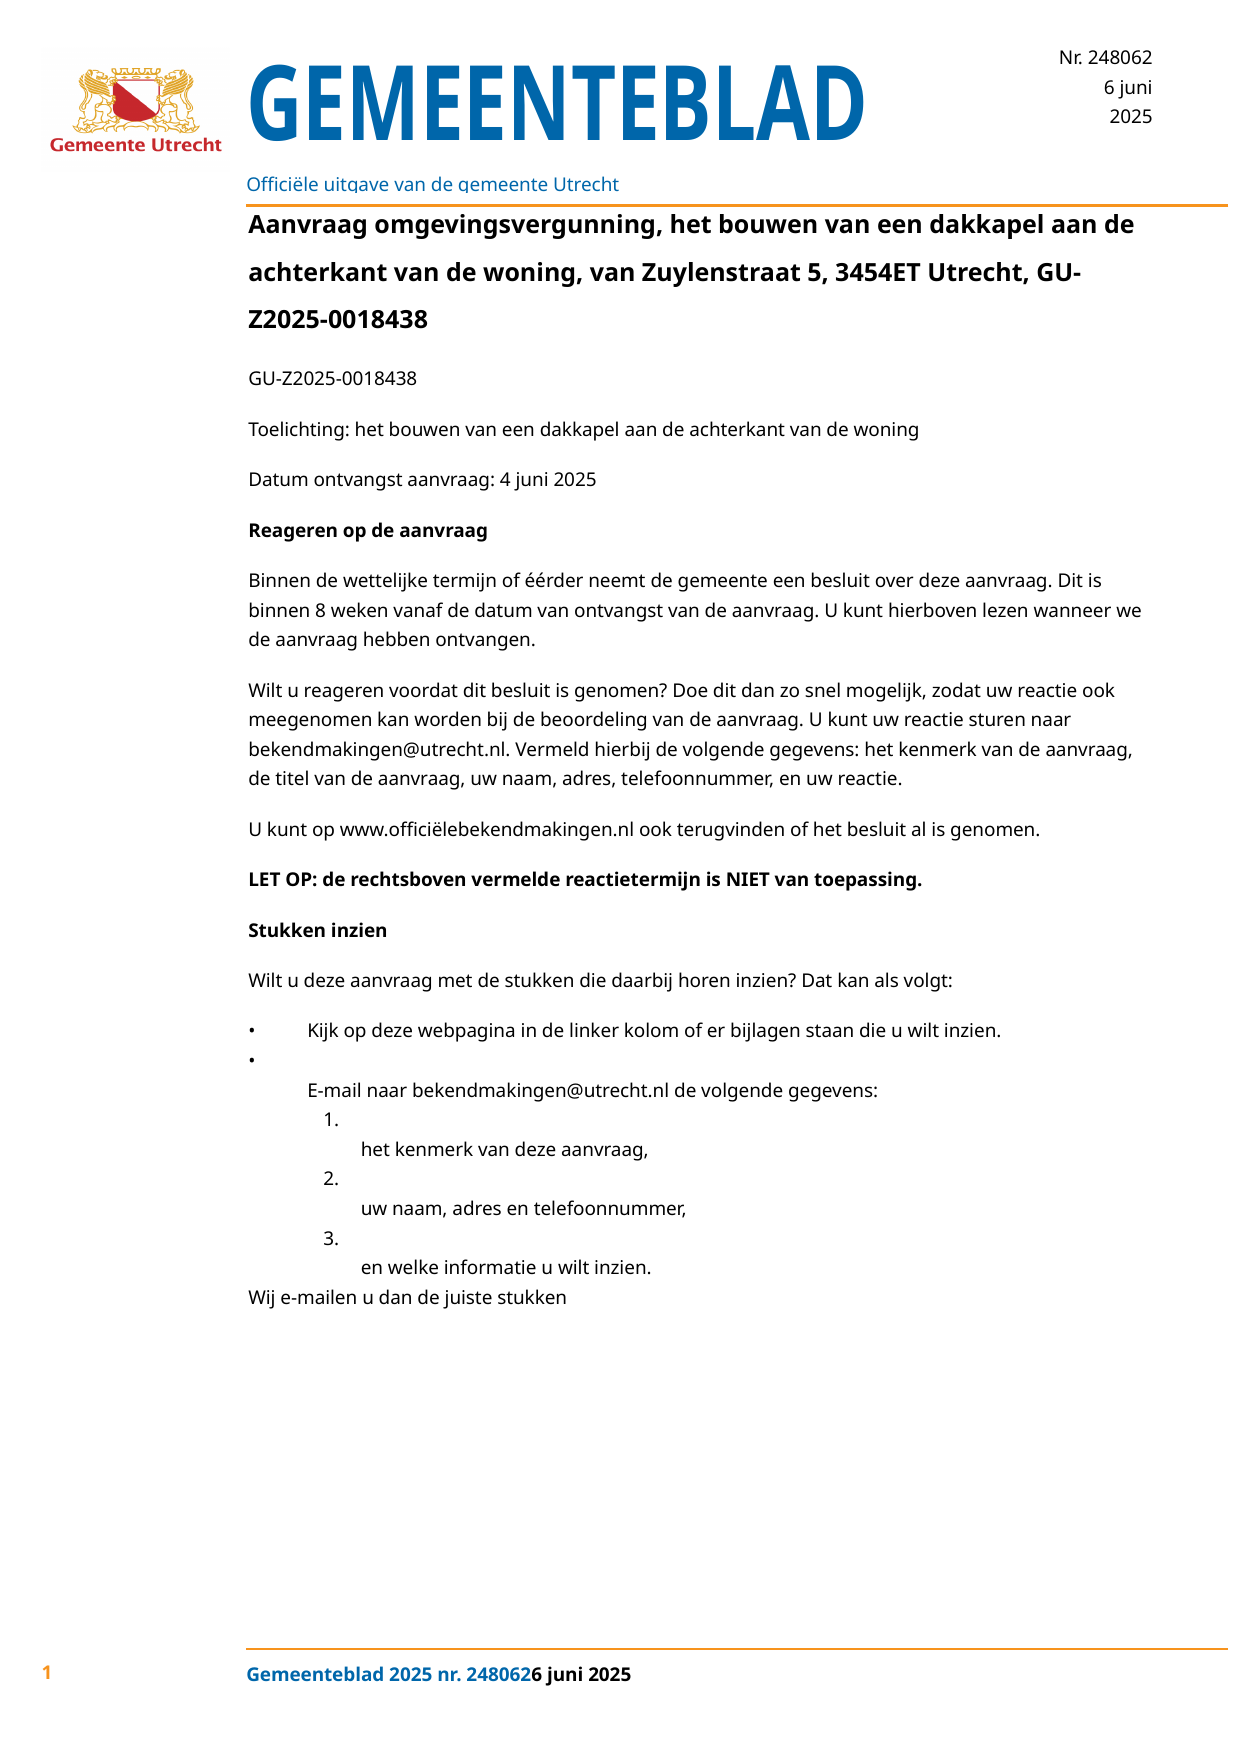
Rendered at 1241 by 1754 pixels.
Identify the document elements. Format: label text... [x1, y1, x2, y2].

text LET OP: de rechtsboven vermelde reactietermijn is NIET van toepassing. [248, 866, 1152, 892]
text Wilt u reageren voordat dit besluit is genomen? Doe dit dan zo snel mogelijk, zodat uw reactie ook meegenomen kan worden bij de beoordeling van de aanvraag. U kunt uw reactie sturen naar bekendmakingen@utrecht.nl. Vermeld hierbij de volgende gegevens: het kenmerk van de aanvraag, de titel van de aanvraag, uw naam, adres, telefoonnummer, en uw reactie. [248, 677, 1152, 791]
text Wij e-mailen u dan de juiste stukken [248, 1284, 1152, 1309]
list E-mail naar bekendmakingen@utrecht.nl de volgende gegevens: [248, 1077, 1152, 1102]
text Toelichting: het bouwen van een dakkapel aan de achterkant van de woning [248, 416, 1152, 442]
list en welke informatie u wilt inzien. [323, 1254, 1152, 1280]
text GU-Z2025-0018438 [248, 366, 1152, 391]
text Reageren op de aanvraag [248, 517, 1152, 542]
text U kunt op www.officiëlebekendmakingen.nl ook terugvinden of het besluit al is genomen. [248, 816, 1152, 842]
text Aanvraag omgevingsvergunning, het bouwen van een dakkapel aan de achterkant van de woning, van Zuylenstraat 5, 3454ET Utrecht, GU-Z2025-0018438 [248, 207, 1152, 336]
text Datum ontvangst aanvraag: 4 juni 2025 [248, 466, 1152, 492]
text Binnen de wettelijke termijn of éérder neemt de gemeente een besluit over deze aanvraag. Dit is binnen 8 weken vanaf de datum van ontvangst van de aanvraag. U kunt hierboven lezen wanneer we de aanvraag hebben ontvangen. [248, 567, 1152, 652]
list het kenmerk van deze aanvraag, [323, 1136, 1152, 1162]
picture [41, 47, 231, 172]
list Kijk op deze webpagina in de linker kolom of er bijlagen staan die u wilt inzien. [248, 1018, 1152, 1043]
text Stukken inzien [248, 917, 1152, 942]
text Wilt u deze aanvraag met de stukken die daarbij horen inzien? Dat kan als volgt: [248, 967, 1152, 993]
list uw naam, adres en telefoonnummer, [323, 1195, 1152, 1221]
